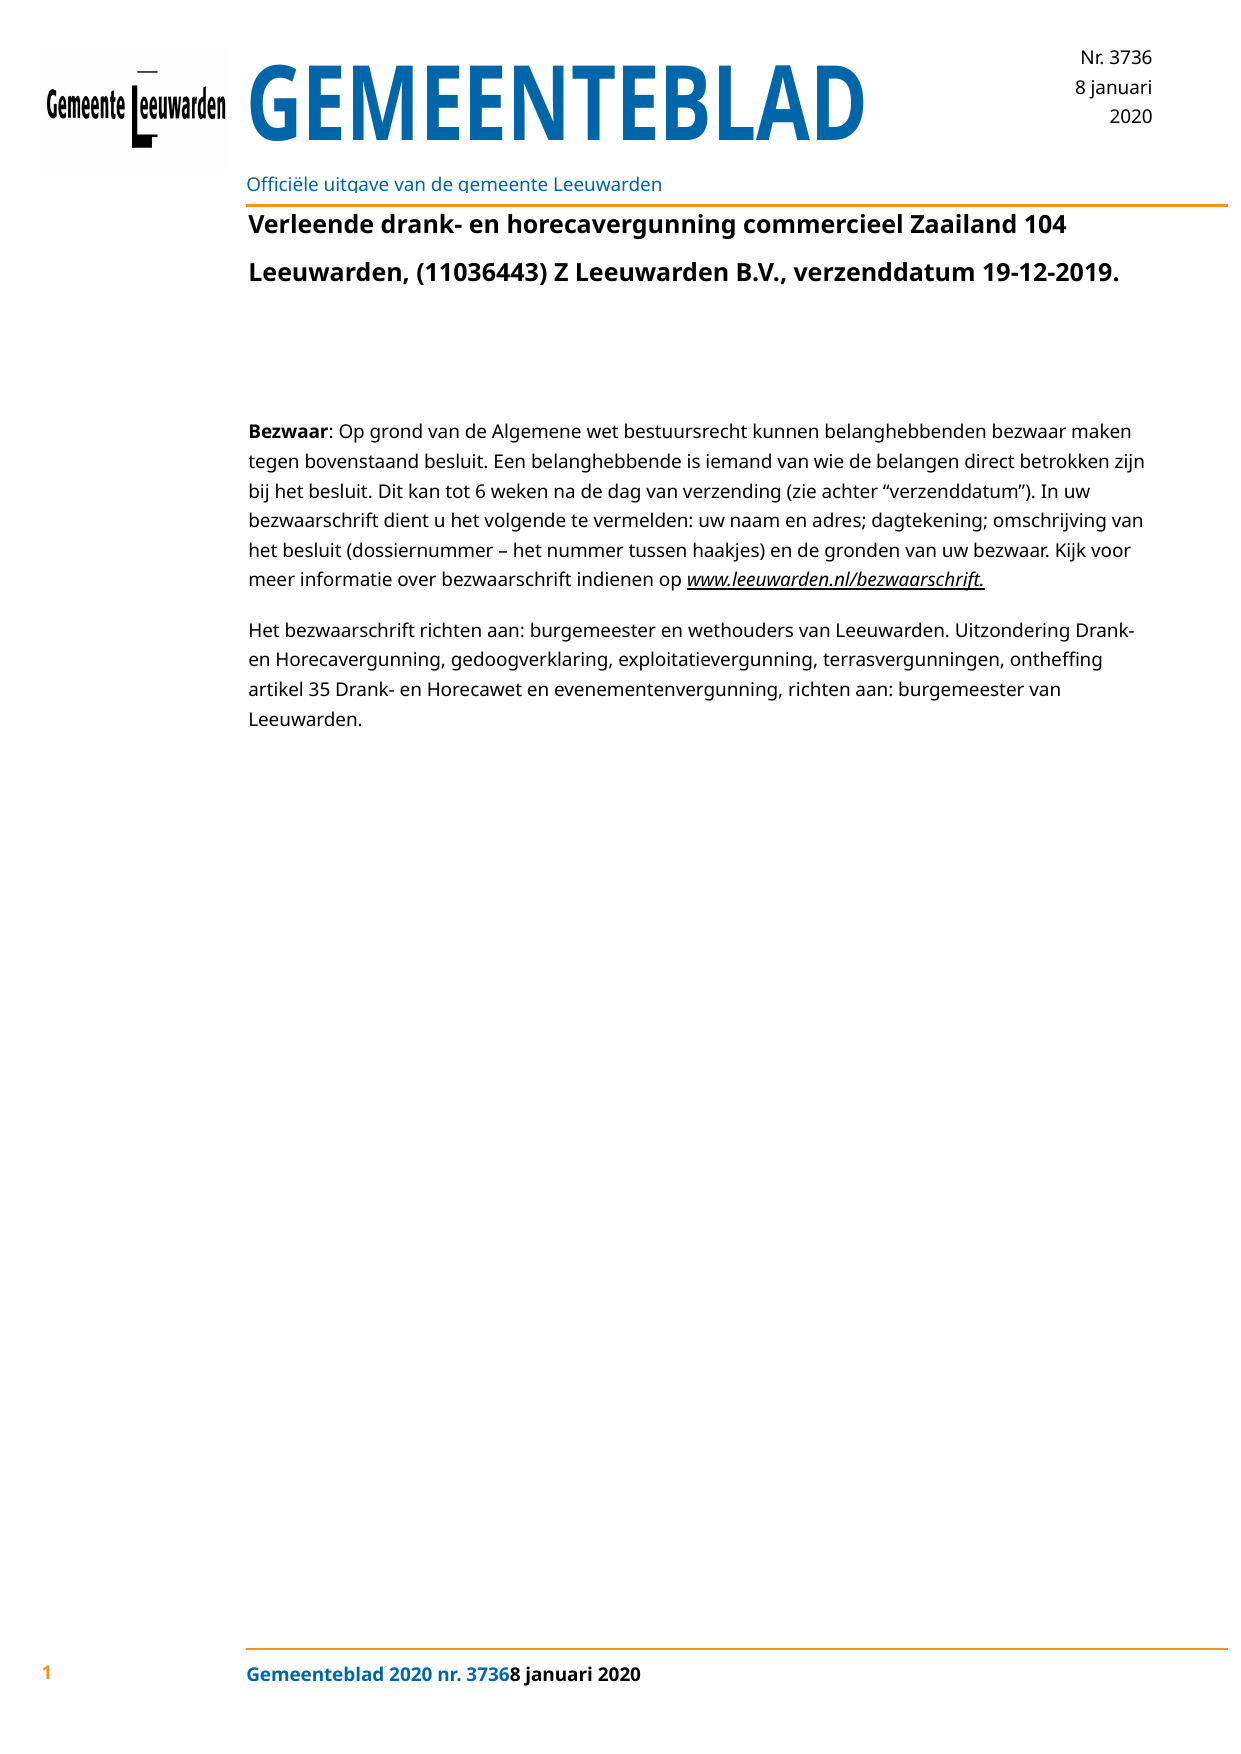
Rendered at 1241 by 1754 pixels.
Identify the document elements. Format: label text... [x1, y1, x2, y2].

text Het bezwaarschrift richten aan: burgemeester en wethouders van Leeuwarden. Uitzondering Drank- en Horecavergunning, gedoogverklaring, exploitatievergunning, terrasvergunningen, ontheffing artikel 35 Drank- en Horecawet en evenementenvergunning, richten aan: burgemeester van Leeuwarden. [248, 617, 1152, 732]
text Bezwaar: Op grond van de Algemene wet bestuursrecht kunnen belanghebbenden bezwaar maken tegen bovenstaand besluit. Een belanghebbende is iemand van wie de belangen direct betrokken zijn bij het besluit. Dit kan tot 6 weken na de dag van verzending (zie achter “verzenddatum”). In uw bezwaarschrift dient u het volgende te vermelden: uw naam en adres; dagtekening; omschrijving van het besluit (dossiernummer – het nummer tussen haakjes) en de gronden van uw bezwaar. Kijk voor meer informatie over bezwaarschrift indienen op www.leeuwarden.nl/bezwaarschrift. [248, 419, 1152, 592]
text Verleende drank- en horecavergunning commercieel Zaailand 104 Leeuwarden, (11036443) Z Leeuwarden B.V., verzenddatum 19-12-2019. [248, 207, 1152, 288]
picture [41, 47, 231, 172]
